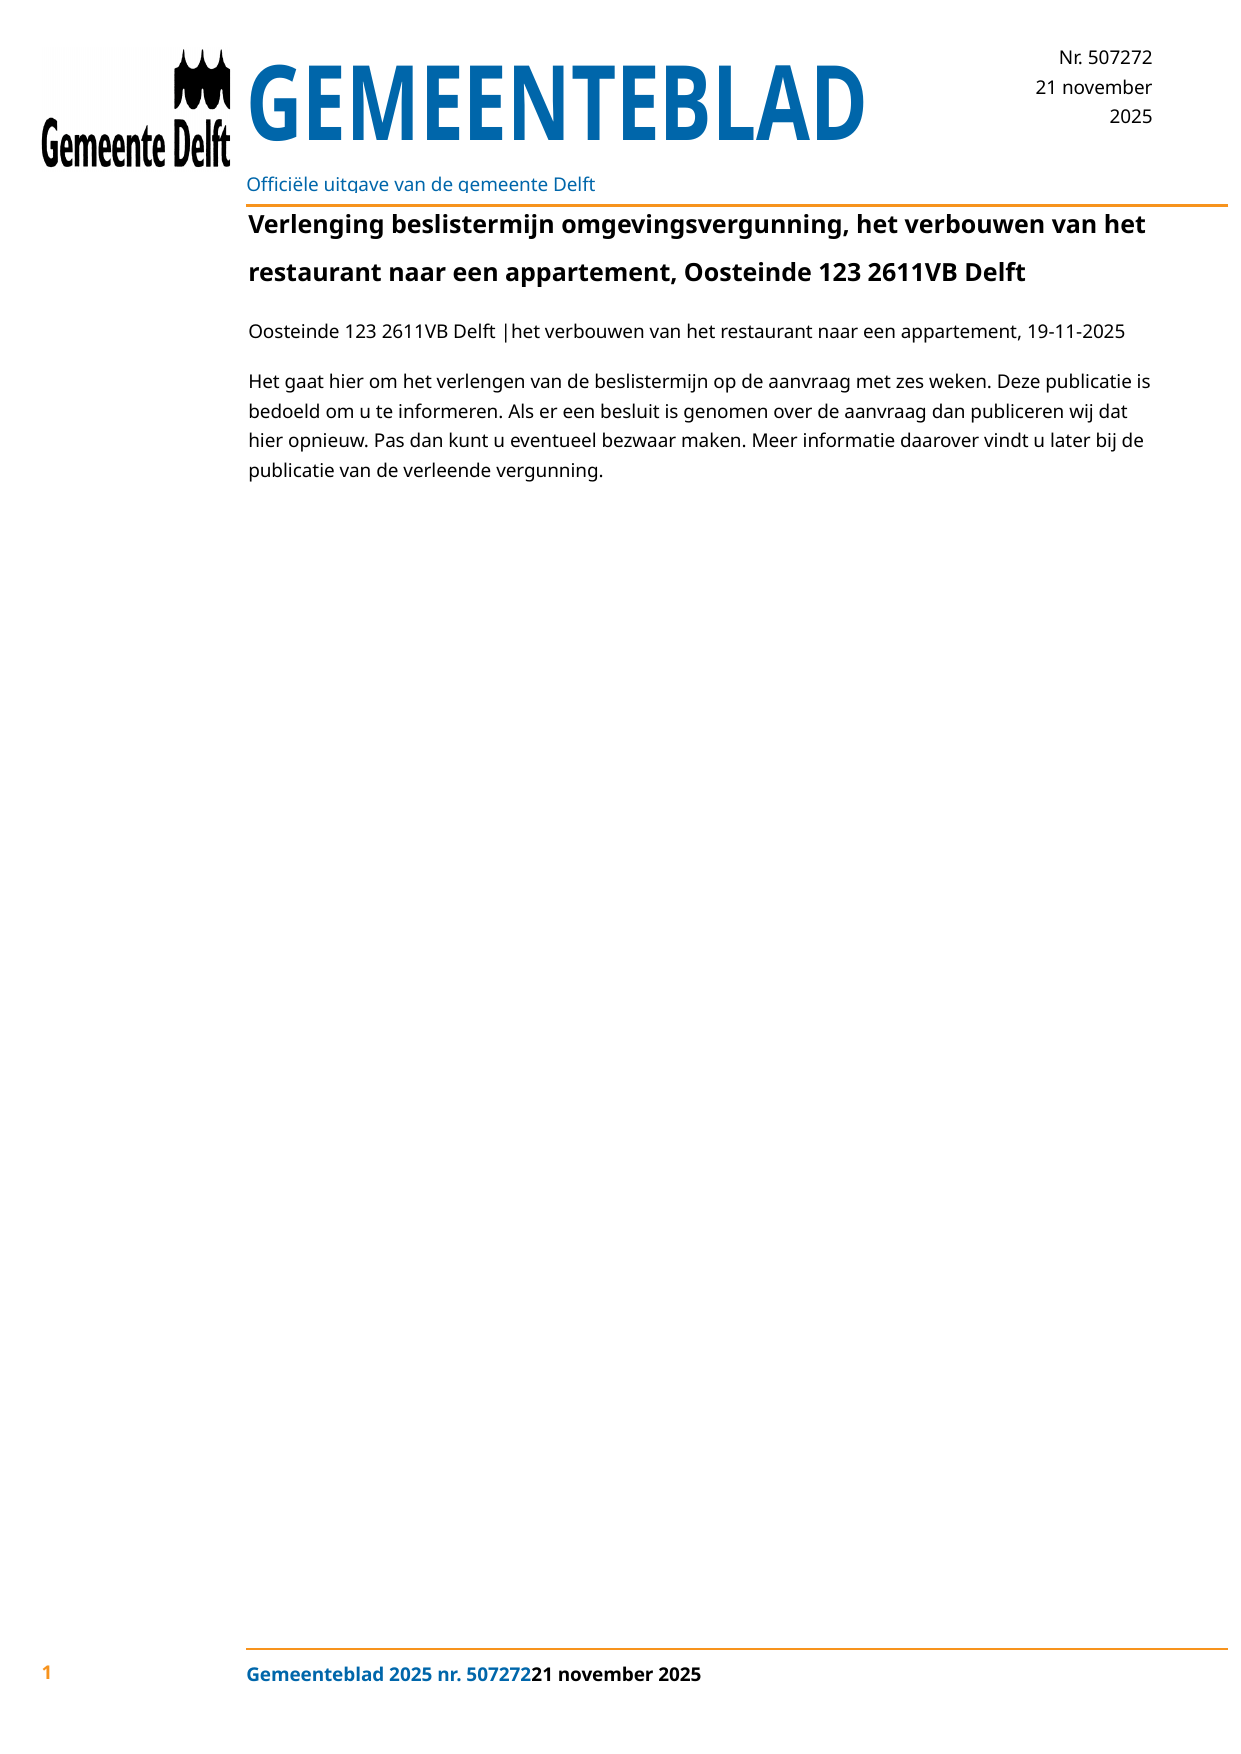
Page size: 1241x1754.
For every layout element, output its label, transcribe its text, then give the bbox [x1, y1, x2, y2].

picture [41, 47, 231, 172]
text Verlenging beslistermijn omgevingsvergunning, het verbouwen van het restaurant naar een appartement, Oosteinde 123 2611VB Delft [248, 207, 1152, 288]
text Het gaat hier om het verlengen van de beslistermijn op de aanvraag met zes weken. Deze publicatie is bedoeld om u te informeren. Als er een besluit is genomen over de aanvraag dan publiceren wij dat hier opnieuw. Pas dan kunt u eventueel bezwaar maken. Meer informatie daarover vindt u later bij de publicatie van de verleende vergunning. [248, 368, 1152, 483]
text Oosteinde 123 2611VB Delft |het verbouwen van het restaurant naar een appartement, 19-11-2025 [248, 318, 1152, 344]
